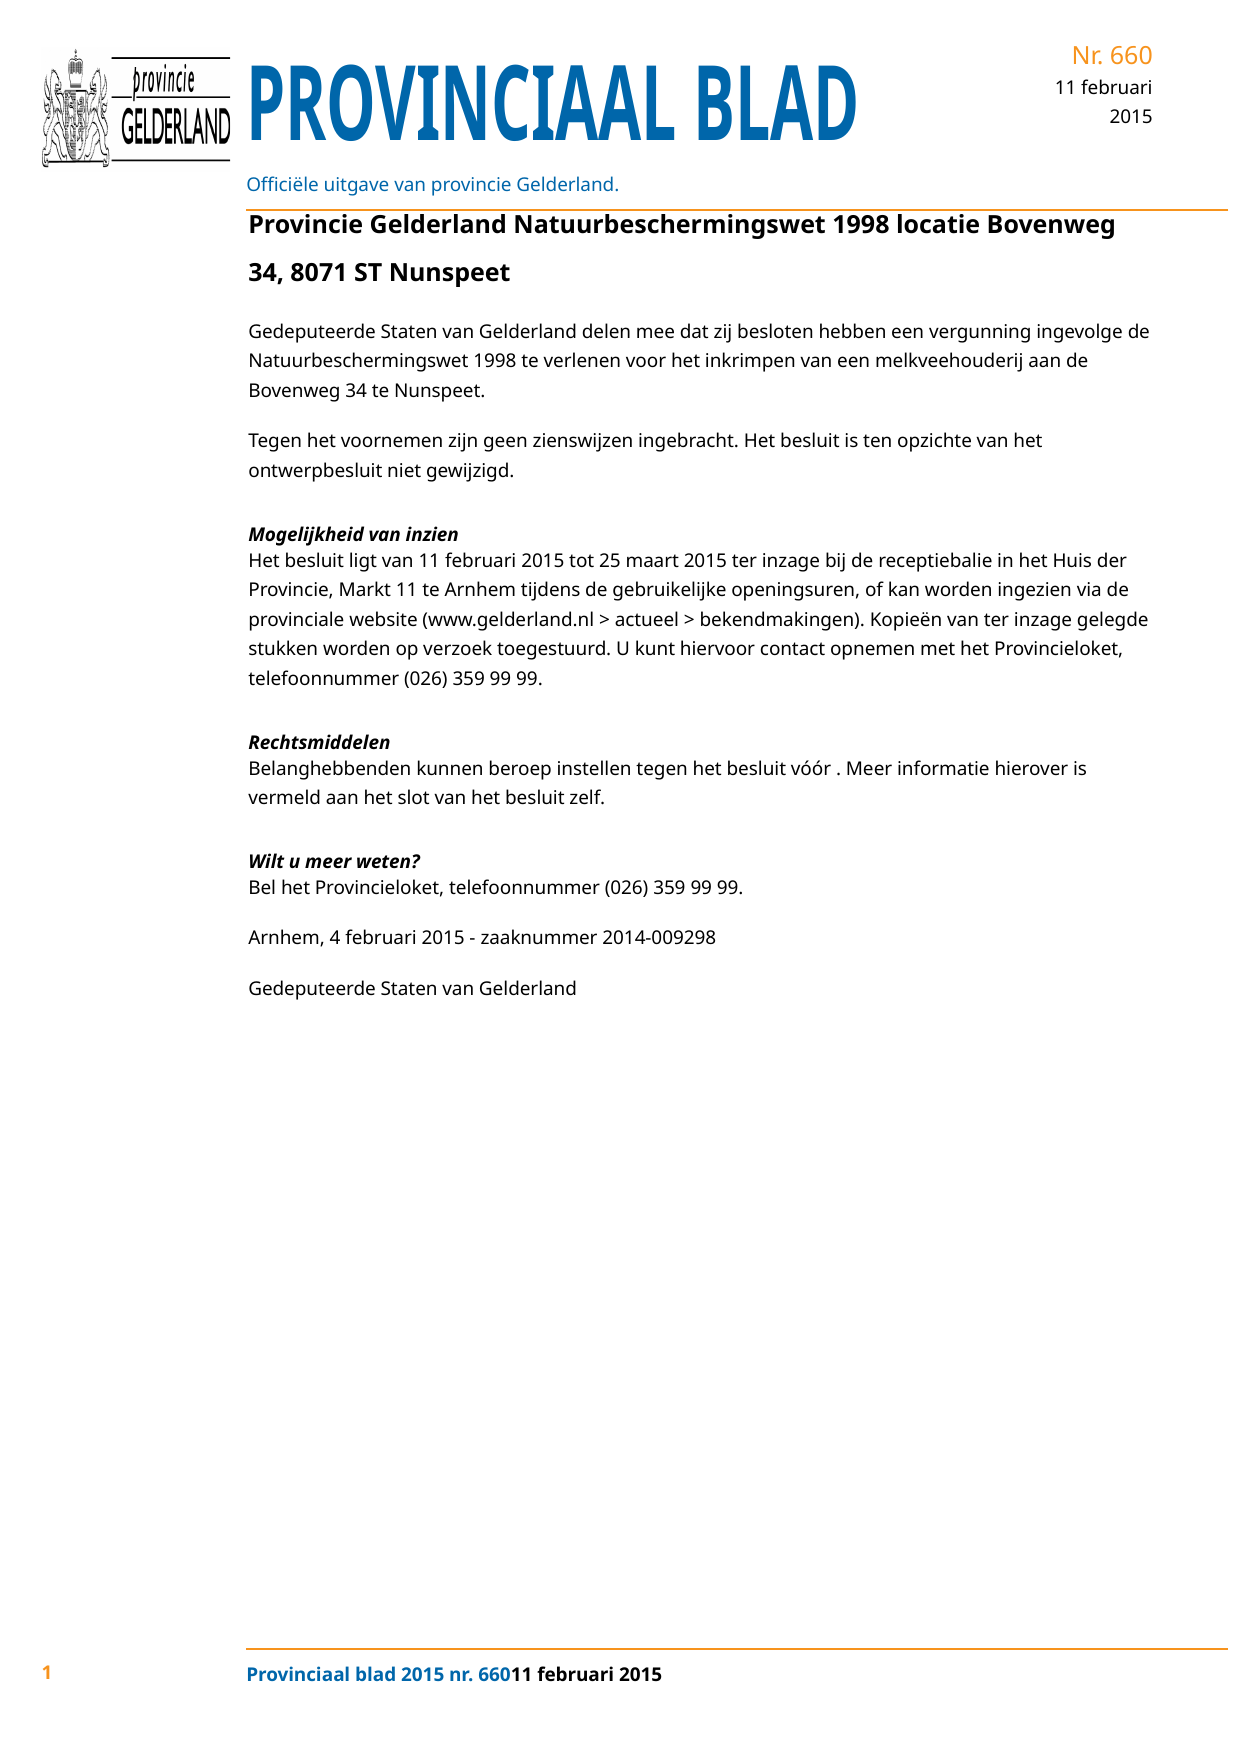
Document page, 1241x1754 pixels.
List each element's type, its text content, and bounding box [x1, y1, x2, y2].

text Gedeputeerde Staten van Gelderland delen mee dat zij besloten hebben een vergunning ingevolge de Natuurbeschermingswet 1998 te verlenen voor het inkrimpen van een melkveehouderij aan de Bovenweg 34 te Nunspeet. [248, 318, 1152, 403]
text Het besluit ligt van 11 februari 2015 tot 25 maart 2015 ter inzage bij de receptiebalie in het Huis der Provincie, Markt 11 te Arnhem tijdens de gebruikelijke openingsuren, of kan worden ingezien via de provinciale website (www.gelderland.nl > actueel > bekendmakingen). Kopieën van ter inzage gelegde stukken worden op verzoek toegestuurd. U kunt hiervoor contact opnemen met het Provincieloket, telefoonnummer (026) 359 99 99. [248, 547, 1152, 691]
text Arnhem, 4 februari 2015 - zaaknummer 2014-009298 [248, 924, 1152, 950]
text Tegen het voornemen zijn geen zienswijzen ingebracht. Het besluit is ten opzichte van het ontwerpbesluit niet gewijzigd. [248, 427, 1152, 483]
text Bel het Provincieloket, telefoonnummer (026) 359 99 99. [248, 874, 1152, 900]
picture [41, 47, 231, 172]
text Provincie Gelderland Natuurbeschermingswet 1998 locatie Bovenweg 34, 8071 ST Nunspeet [248, 211, 1152, 288]
text Belanghebbenden kunnen beroep instellen tegen het besluit vóór . Meer informatie hierover is vermeld aan het slot van het besluit zelf. [248, 755, 1152, 810]
text Wilt u meer weten? [248, 848, 1152, 874]
text Rechtsmiddelen [248, 729, 1152, 755]
text Mogelijkheid van inzien [248, 521, 1152, 547]
text Gedeputeerde Staten van Gelderland [248, 975, 1152, 1001]
